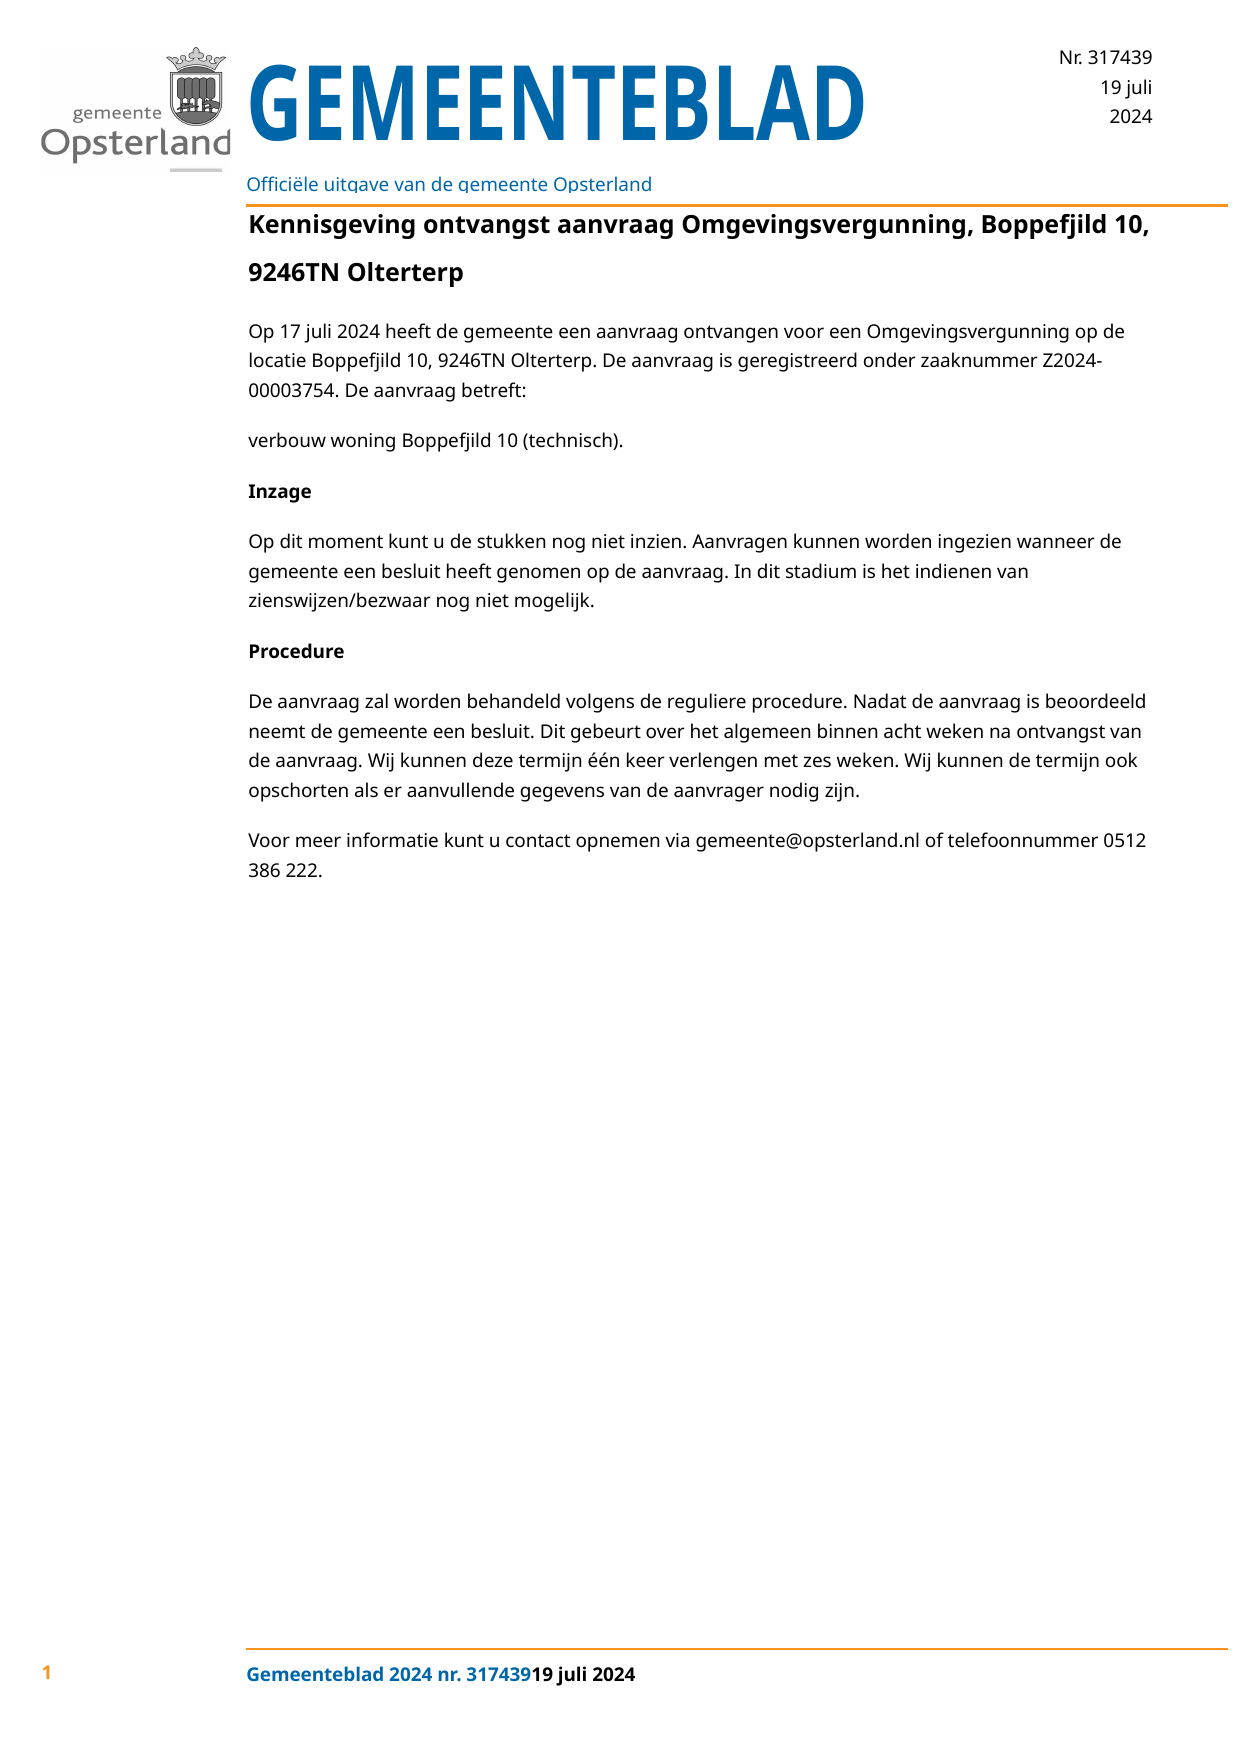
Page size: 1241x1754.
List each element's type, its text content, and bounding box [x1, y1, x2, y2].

text De aanvraag zal worden behandeld volgens de reguliere procedure. Nadat de aanvraag is beoordeeld neemt de gemeente een besluit. Dit gebeurt over het algemeen binnen acht weken na ontvangst van de aanvraag. Wij kunnen deze termijn één keer verlengen met zes weken. Wij kunnen de termijn ook opschorten als er aanvullende gegevens van de aanvrager nodig zijn. [248, 688, 1152, 803]
text Inzage [248, 478, 1152, 504]
text Op dit moment kunt u de stukken nog niet inzien. Aanvragen kunnen worden ingezien wanneer de gemeente een besluit heeft genomen op de aanvraag. In dit stadium is het indienen van zienswijzen/bezwaar nog niet mogelijk. [248, 528, 1152, 613]
picture [41, 47, 231, 172]
text Procedure [248, 638, 1152, 664]
text Voor meer informatie kunt u contact opnemen via gemeente@opsterland.nl of telefoonnummer 0512 386 222. [248, 827, 1152, 883]
text Kennisgeving ontvangst aanvraag Omgevingsvergunning, Boppefjild 10, 9246TN Olterterp [248, 207, 1152, 288]
text Op 17 juli 2024 heeft de gemeente een aanvraag ontvangen voor een Omgevingsvergunning op de locatie Boppefjild 10, 9246TN Olterterp. De aanvraag is geregistreerd onder zaaknummer Z2024-00003754. De aanvraag betreft: [248, 318, 1152, 403]
text verbouw woning Boppefjild 10 (technisch). [248, 427, 1152, 453]
